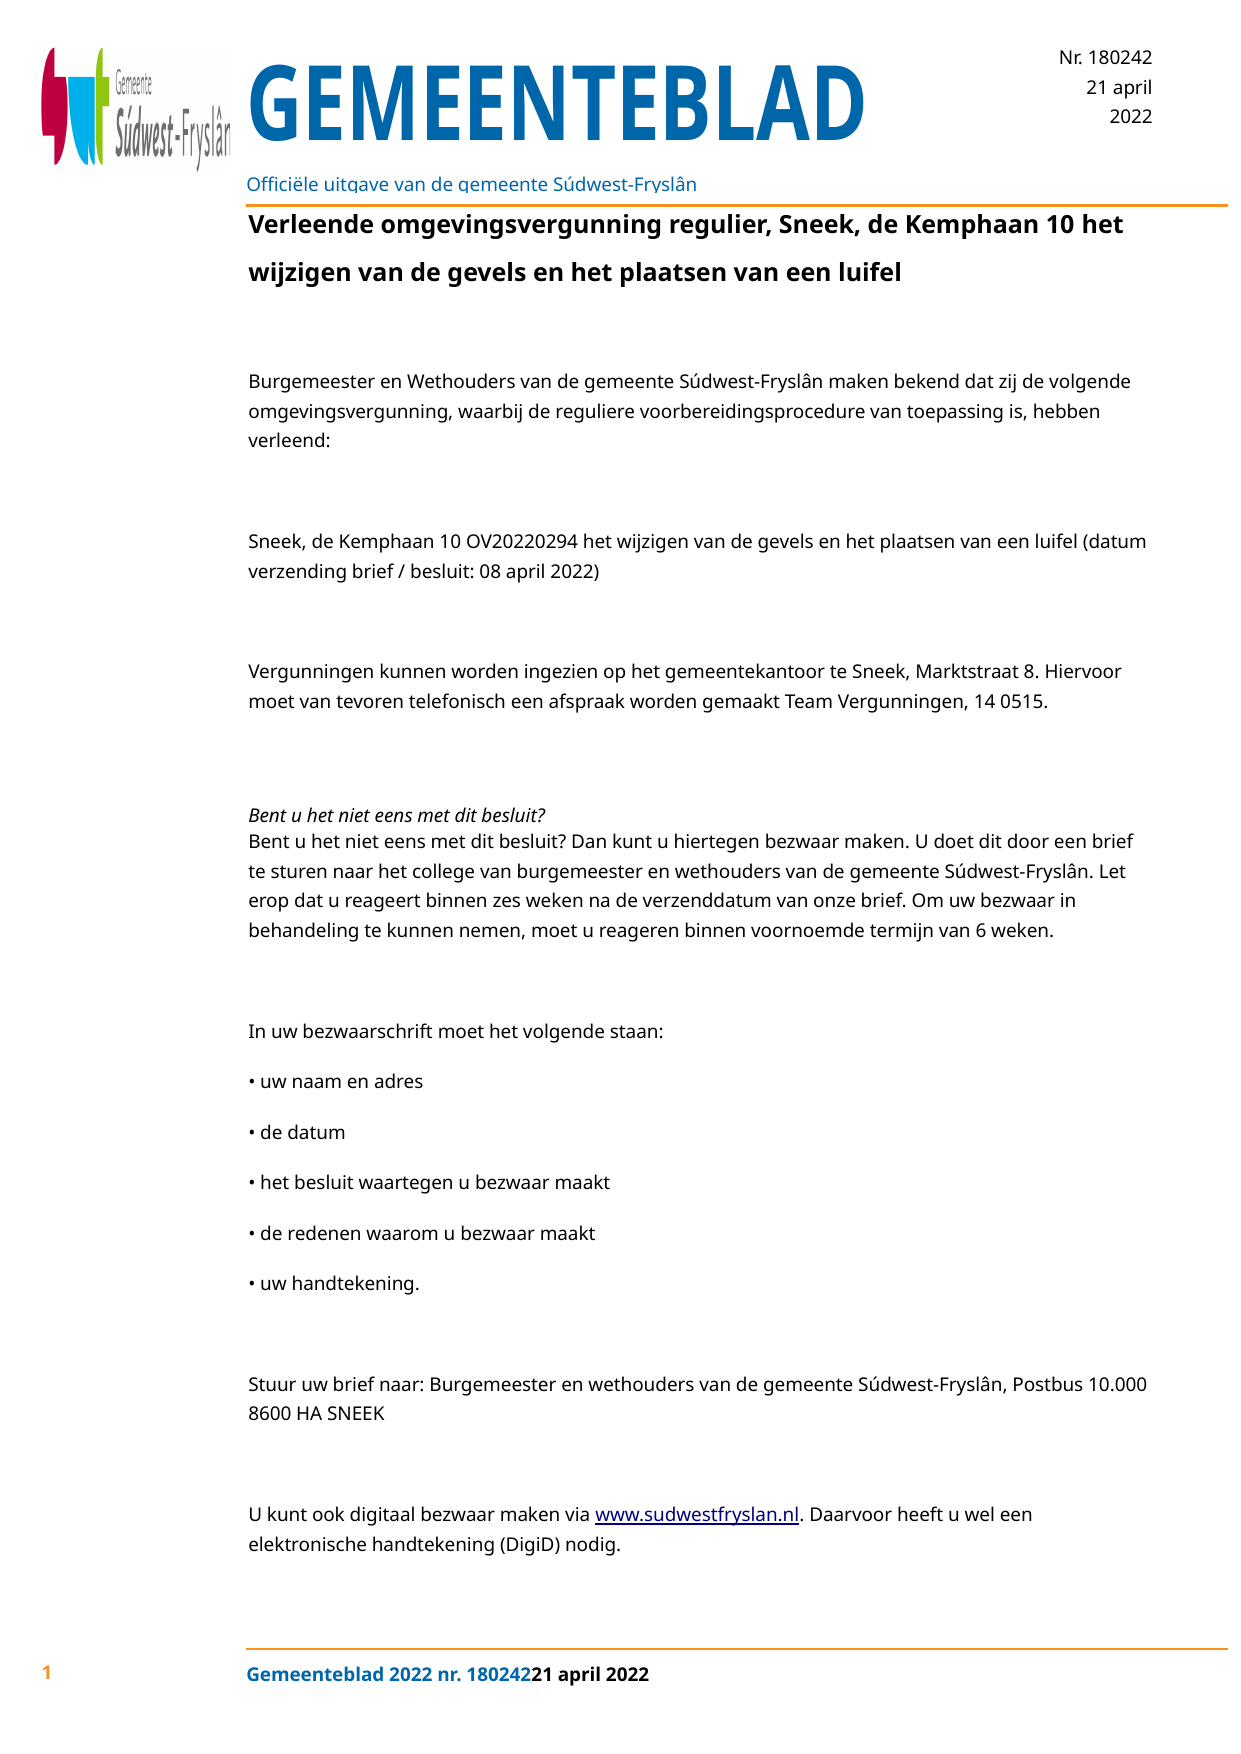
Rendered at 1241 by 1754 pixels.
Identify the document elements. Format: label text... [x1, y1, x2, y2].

text In uw bezwaarschrift moet het volgende staan: [248, 1018, 1152, 1044]
picture [41, 47, 231, 172]
text Vergunningen kunnen worden ingezien op het gemeentekantoor te Sneek, Marktstraat 8. Hiervoor moet van tevoren telefonisch een afspraak worden gemaakt Team Vergunningen, 14 0515. [248, 659, 1152, 714]
text • het besluit waartegen u bezwaar maakt [248, 1169, 1152, 1195]
text • uw handtekening. [248, 1270, 1152, 1296]
text Bent u het niet eens met dit besluit? Dan kunt u hiertegen bezwaar maken. U doet dit door een brief te sturen naar het college van burgemeester en wethouders van de gemeente Súdwest-Fryslân. Let erop dat u reageert binnen zes weken na de verzenddatum van onze brief. Om uw bezwaar in behandeling te kunnen nemen, moet u reageren binnen voornoemde termijn van 6 weken. [248, 828, 1152, 943]
text U kunt ook digitaal bezwaar maken via www.sudwestfryslan.nl. Daarvoor heeft u wel een elektronische handtekening (DigiD) nodig. [248, 1501, 1152, 1557]
text Bent u het niet eens met dit besluit? [248, 803, 1152, 828]
text • de redenen waarom u bezwaar maakt [248, 1220, 1152, 1245]
text Burgemeester en Wethouders van de gemeente Súdwest-Fryslân maken bekend dat zij de volgende omgevingsvergunning, waarbij de reguliere voorbereidingsprocedure van toepassing is, hebben verleend: [248, 368, 1152, 453]
text Verleende omgevingsvergunning regulier, Sneek, de Kemphaan 10 het wijzigen van de gevels en het plaatsen van een luifel [248, 207, 1152, 288]
text • uw naam en adres [248, 1068, 1152, 1094]
text • de datum [248, 1119, 1152, 1144]
text Sneek, de Kemphaan 10 OV20220294 het wijzigen van de gevels en het plaatsen van een luifel (datum verzending brief / besluit: 08 april 2022) [248, 528, 1152, 584]
text Stuur uw brief naar: Burgemeester en wethouders van de gemeente Súdwest-Fryslân, Postbus 10.000 8600 HA SNEEK [248, 1371, 1152, 1426]
